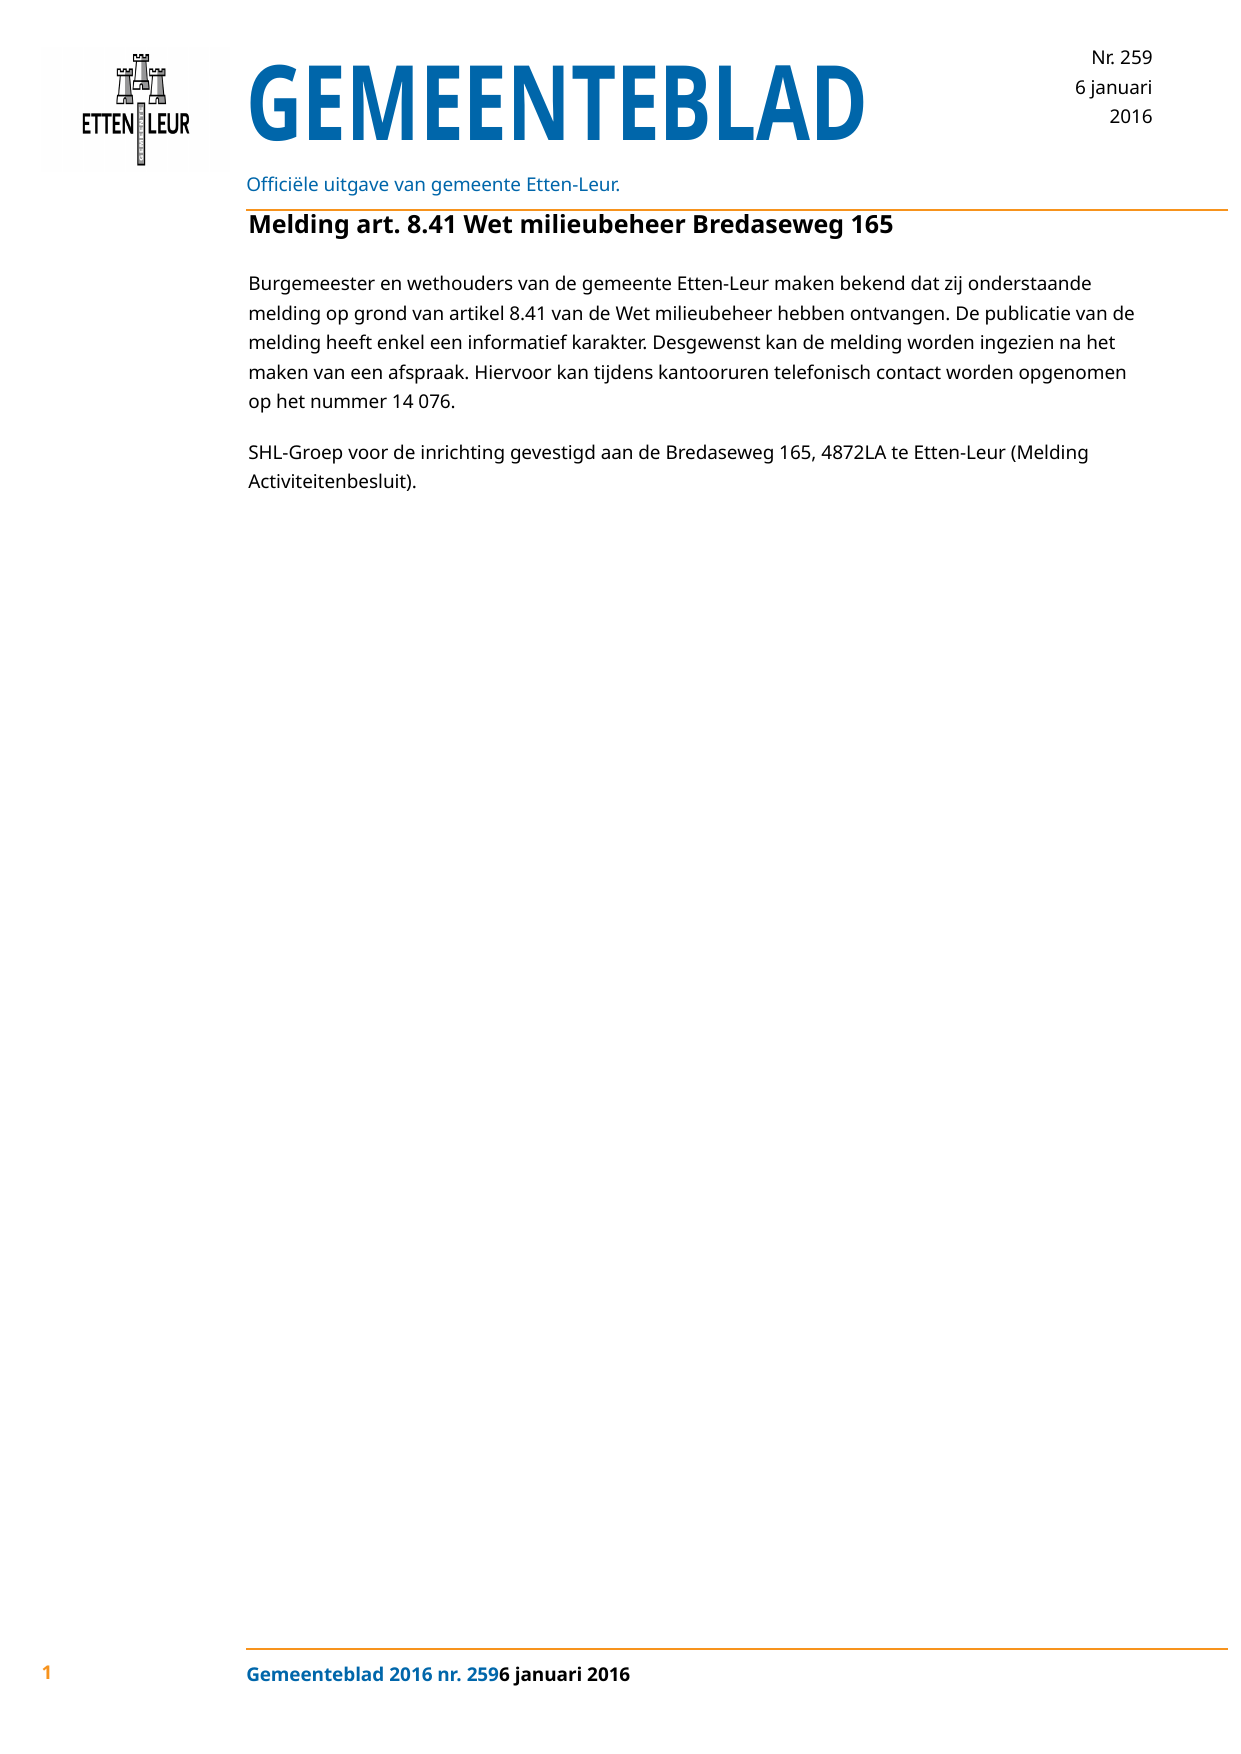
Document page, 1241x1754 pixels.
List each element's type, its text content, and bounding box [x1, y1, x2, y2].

text SHL-Groep voor de inrichting gevestigd aan de Bredaseweg 165, 4872LA te Etten-Leur (Melding Activiteitenbesluit). [248, 439, 1152, 494]
text Burgemeester en wethouders van de gemeente Etten-Leur maken bekend dat zij onderstaande melding op grond van artikel 8.41 van de Wet milieubeheer hebben ontvangen. De publicatie van de melding heeft enkel een informatief karakter. Desgewenst kan de melding worden ingezien na het maken van een afspraak. Hiervoor kan tijdens kantooruren telefonisch contact worden opgenomen op het nummer 14 076. [248, 270, 1152, 414]
picture [41, 47, 231, 172]
text Melding art. 8.41 Wet milieubeheer Bredaseweg 165 [248, 211, 1152, 241]
